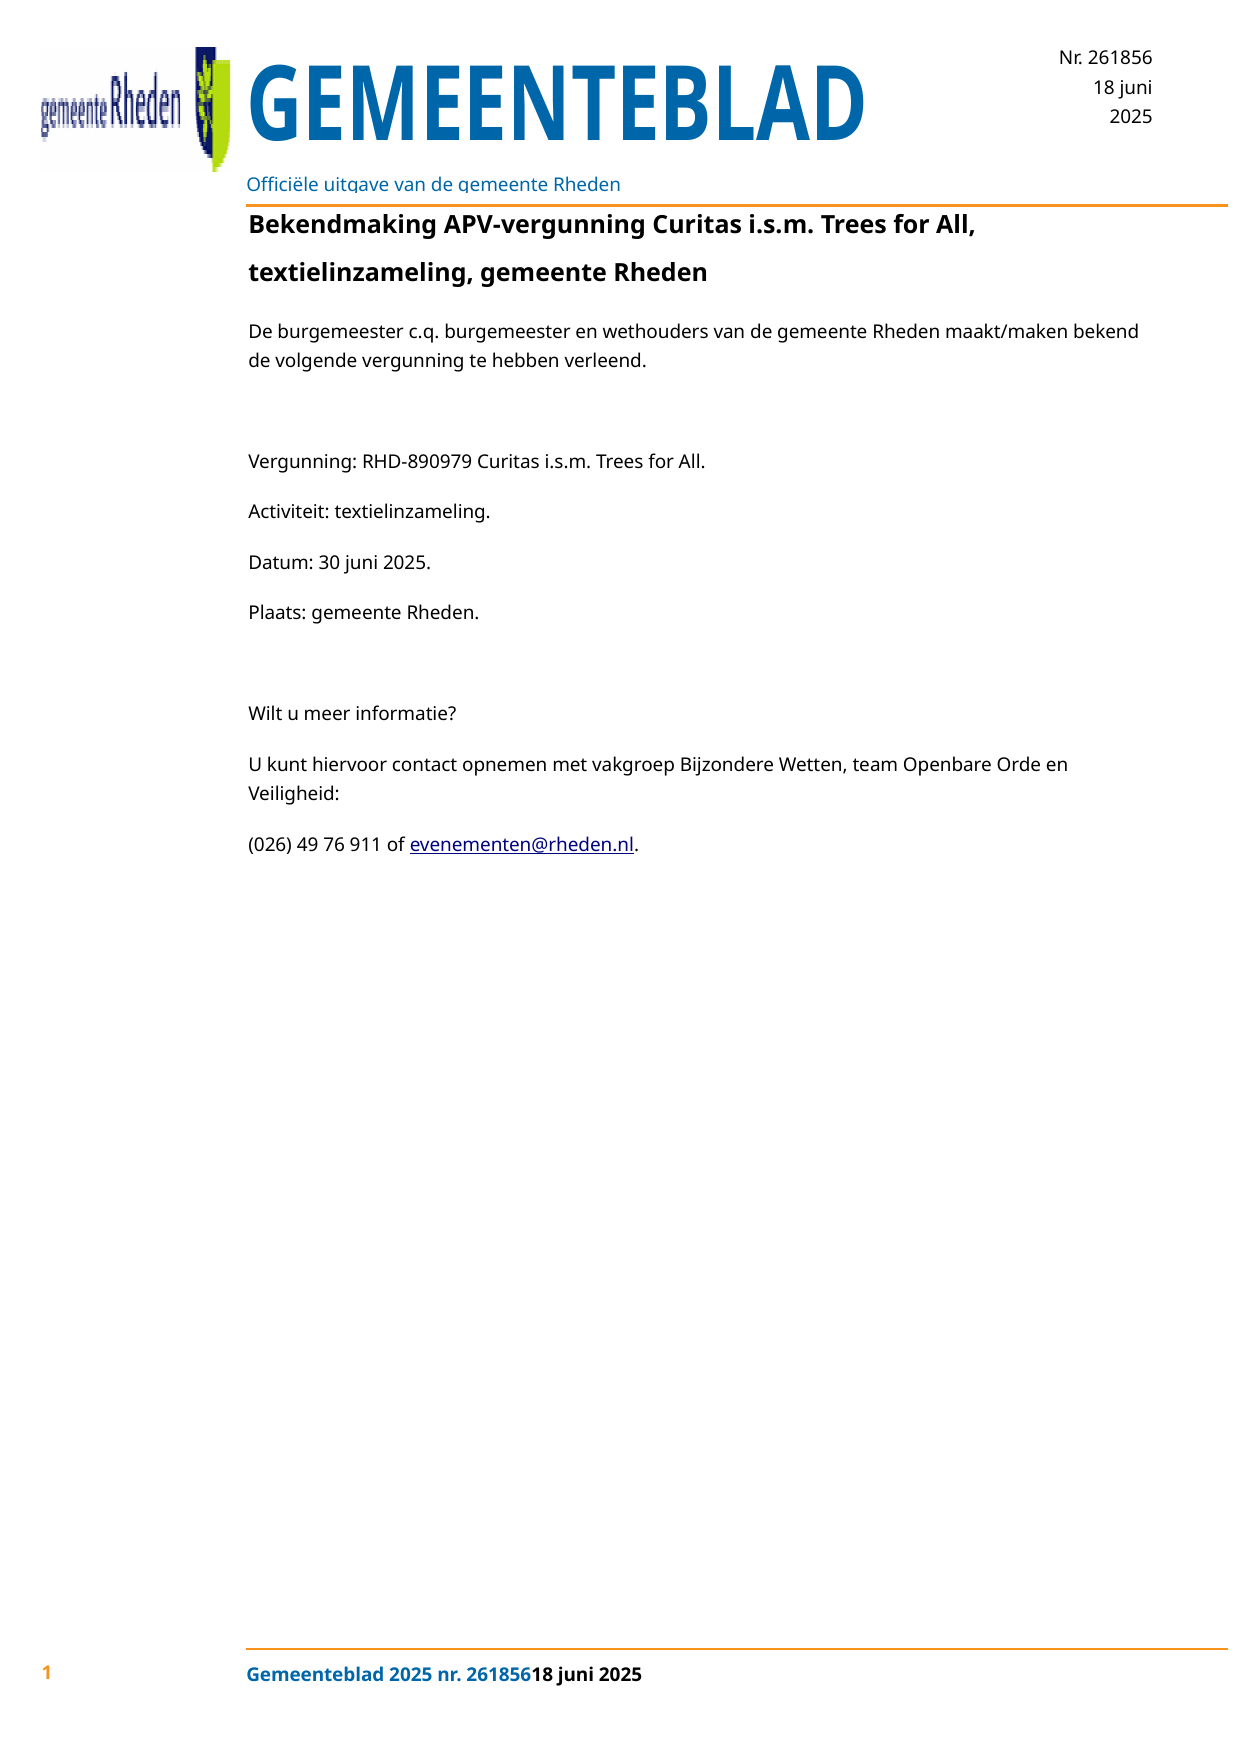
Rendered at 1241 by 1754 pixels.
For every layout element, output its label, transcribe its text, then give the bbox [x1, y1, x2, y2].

text (026) 49 76 911 of evenementen@rheden.nl. [248, 831, 1152, 857]
text De burgemeester c.q. burgemeester en wethouders van de gemeente Rheden maakt/maken bekend de volgende vergunning te hebben verleend. [248, 318, 1152, 373]
text Plaats: gemeente Rheden. [248, 599, 1152, 625]
text U kunt hiervoor contact opnemen met vakgroep Bijzondere Wetten, team Openbare Orde en Veiligheid: [248, 751, 1152, 806]
text Activiteit: textielinzameling. [248, 499, 1152, 524]
text Datum: 30 juni 2025. [248, 549, 1152, 575]
text Wilt u meer informatie? [248, 700, 1152, 726]
picture [41, 47, 231, 172]
text Vergunning: RHD-890979 Curitas i.s.m. Trees for All. [248, 448, 1152, 474]
text Bekendmaking APV-vergunning Curitas i.s.m. Trees for All, textielinzameling, gemeente Rheden [248, 207, 1152, 288]
